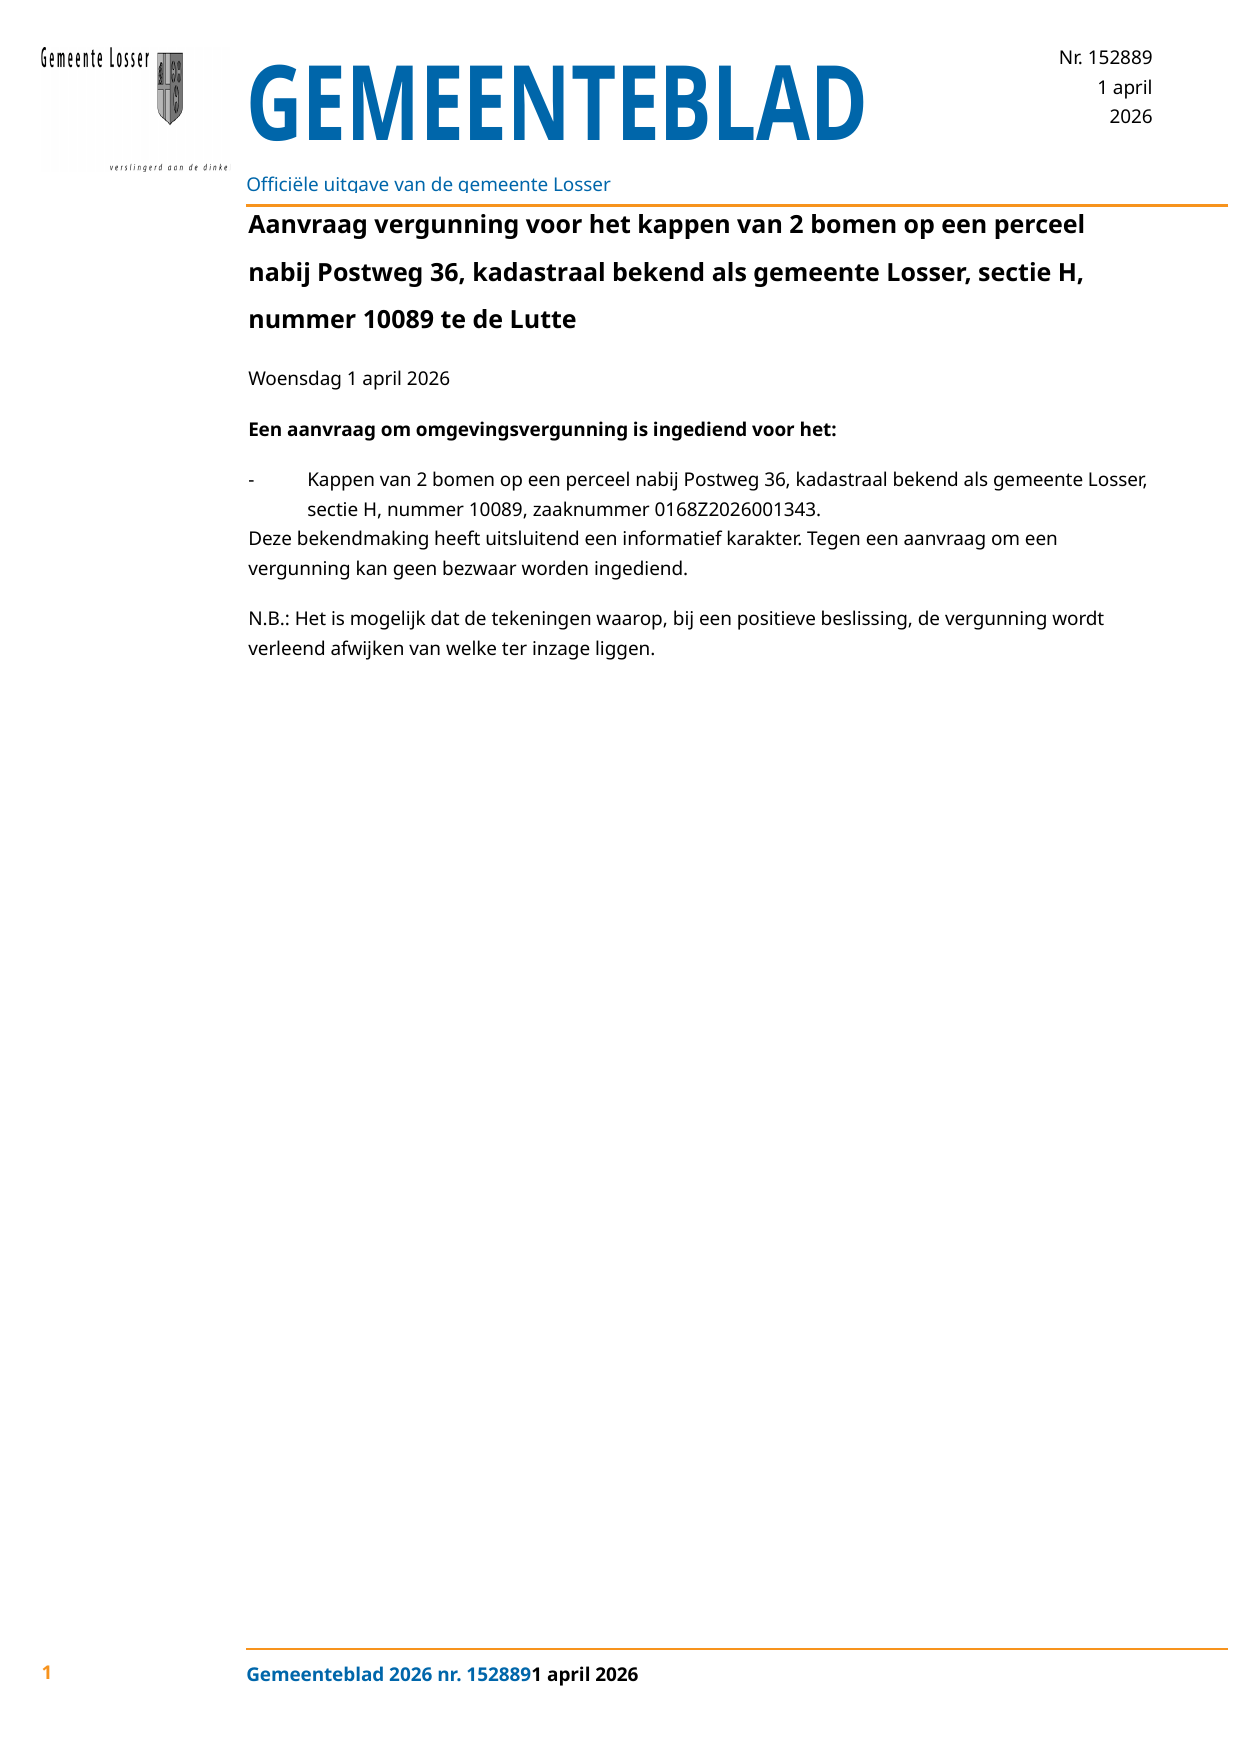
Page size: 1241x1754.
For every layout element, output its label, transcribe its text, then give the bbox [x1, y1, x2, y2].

text Woensdag 1 april 2026 [248, 366, 1152, 391]
list Kappen van 2 bomen op een perceel nabij Postweg 36, kadastraal bekend als gemeente Losser, sectie H, nummer 10089, zaaknummer 0168Z2026001343. [248, 466, 1152, 522]
text Een aanvraag om omgevingsvergunning is ingediend voor het: [248, 416, 1152, 442]
text Aanvraag vergunning voor het kappen van 2 bomen op een perceel nabij Postweg 36, kadastraal bekend als gemeente Losser, sectie H, nummer 10089 te de Lutte [248, 207, 1152, 336]
picture [41, 47, 231, 172]
text Deze bekendmaking heeft uitsluitend een informatief karakter. Tegen een aanvraag om een vergunning kan geen bezwaar worden ingediend. [248, 526, 1152, 581]
text N.B.: Het is mogelijk dat de tekeningen waarop, bij een positieve beslissing, de vergunning wordt verleend afwijken van welke ter inzage liggen. [248, 606, 1152, 661]
